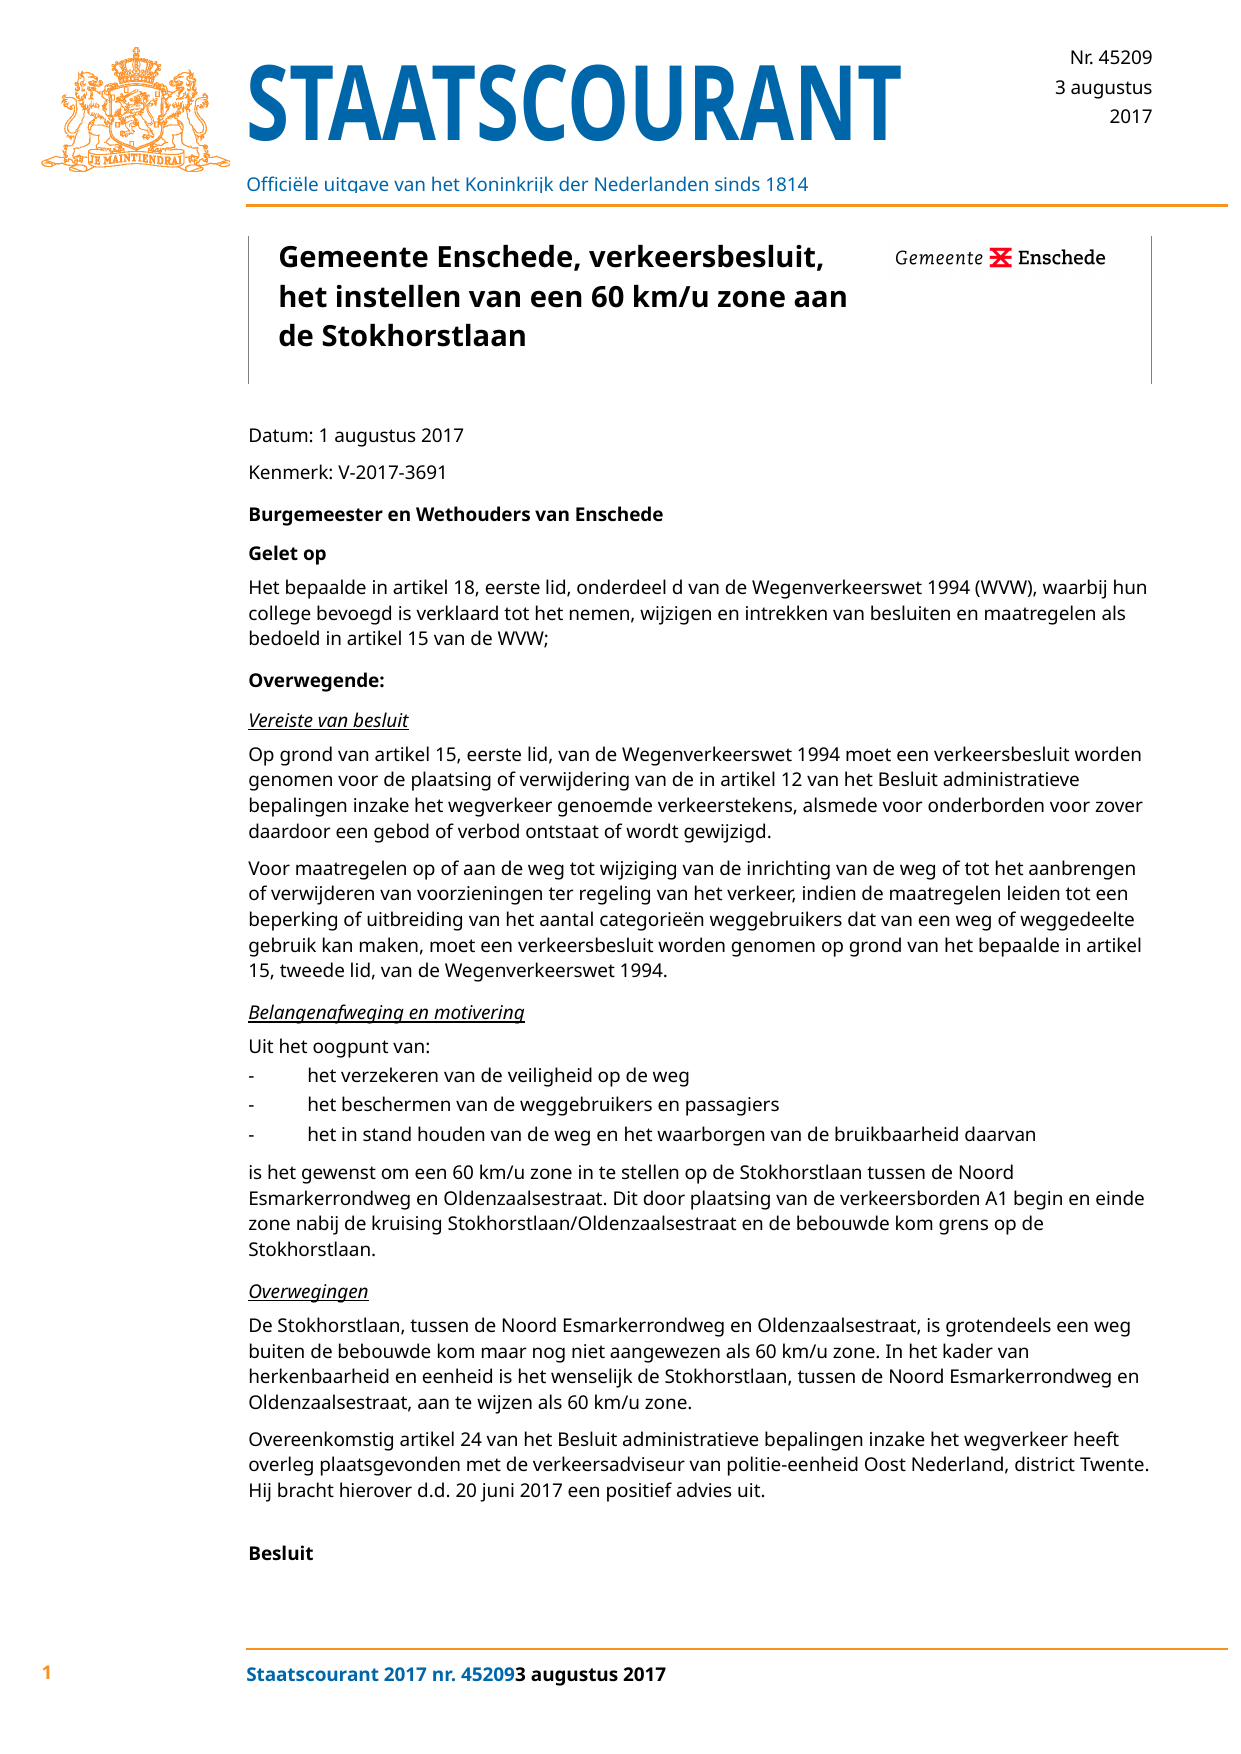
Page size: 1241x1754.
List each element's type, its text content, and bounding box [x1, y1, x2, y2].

text Besluit [248, 1540, 1152, 1566]
text Datum: 1 augustus 2017 [248, 422, 1152, 448]
text Uit het oogpunt van: [248, 1033, 1152, 1059]
text Overwegende: [248, 667, 1152, 693]
list het beschermen van de weggebruikers en passagiers [248, 1091, 1152, 1117]
picture [882, 236, 1119, 279]
table_header [850, 236, 1151, 384]
text Overeenkomstig artikel 24 van het Besluit administratieve bepalingen inzake het wegverkeer heeft overleg plaatsgevonden met de verkeersadviseur van politie-eenheid Oost Nederland, district Twente. Hij bracht hierover d.d. 20 juni 2017 een positief advies uit. [248, 1426, 1152, 1503]
text Overwegingen [248, 1278, 1152, 1304]
picture [41, 47, 231, 172]
text De Stokhorstlaan, tussen de Noord Esmarkerrondweg en Oldenzaalsestraat, is grotendeels een weg buiten de bebouwde kom maar nog niet aangewezen als 60 km/u zone. In het kader van herkenbaarheid en eenheid is het wenselijk de Stokhorstlaan, tussen de Noord Esmarkerrondweg en Oldenzaalsestraat, aan te wijzen als 60 km/u zone. [248, 1312, 1152, 1415]
text Het bepaalde in artikel 18, eerste lid, onderdeel d van de Wegenverkeerswet 1994 (WVW), waarbij hun college bevoegd is verklaard tot het nemen, wijzigen en intrekken van besluiten en maatregelen als bedoeld in artikel 15 van de WVW; [248, 574, 1152, 651]
text Belangenafweging en motivering [248, 999, 1152, 1025]
text Kenmerk: V-2017-3691 [248, 459, 1152, 485]
table_header Gemeente Enschede, verkeersbesluit, het instellen van een 60 km/u zone aan de Stokhorstlaan [249, 236, 850, 384]
text Voor maatregelen op of aan de weg tot wijziging van de inrichting van de weg of tot het aanbrengen of verwijderen van voorzieningen ter regeling van het verkeer, indien de maatregelen leiden tot een beperking of uitbreiding van het aantal categorieën weggebruikers dat van een weg of weggedeelte gebruik kan maken, moet een verkeersbesluit worden genomen op grond van het bepaalde in artikel 15, tweede lid, van de Wegenverkeerswet 1994. [248, 855, 1152, 983]
text Burgemeester en Wethouders van Enschede [248, 501, 1152, 527]
text Gelet op [248, 540, 1152, 566]
text Vereiste van besluit [248, 707, 1152, 732]
list het in stand houden van de weg en het waarborgen van de bruikbaarheid daarvan [248, 1121, 1152, 1147]
text Op grond van artikel 15, eerste lid, van de Wegenverkeerswet 1994 moet een verkeersbesluit worden genomen voor de plaatsing of verwijdering van de in artikel 12 van het Besluit administratieve bepalingen inzake het wegverkeer genoemde verkeerstekens, alsmede voor onderborden voor zover daardoor een gebod of verbod ontstaat of wordt gewijzigd. [248, 741, 1152, 844]
list het verzekeren van de veiligheid op de weg [248, 1062, 1152, 1088]
text is het gewenst om een 60 km/u zone in te stellen op de Stokhorstlaan tussen de Noord Esmarkerrondweg en Oldenzaalsestraat. Dit door plaatsing van de verkeersborden A1 begin en einde zone nabij de kruising Stokhorstlaan/Oldenzaalsestraat en de bebouwde kom grens op de Stokhorstlaan. [248, 1159, 1152, 1262]
